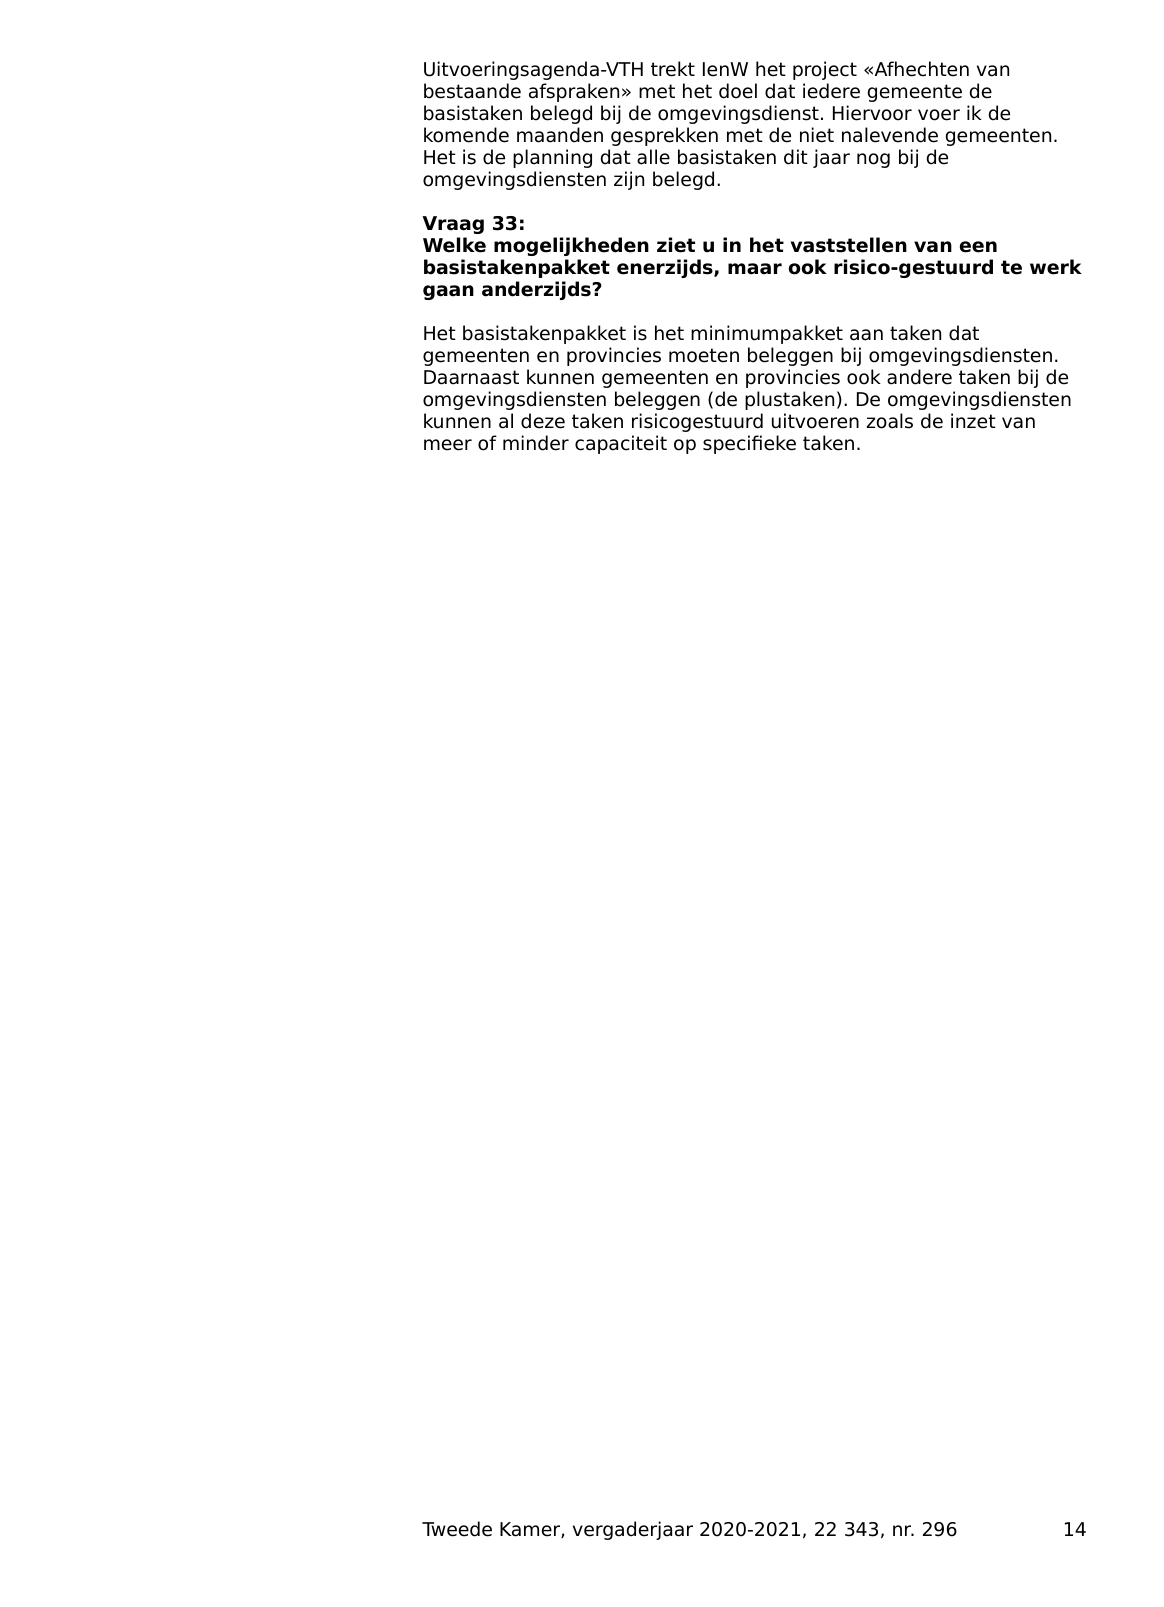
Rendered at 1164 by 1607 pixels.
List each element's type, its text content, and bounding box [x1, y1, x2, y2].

text Uitvoeringsagenda-VTH trekt IenW het project «Afhechten van bestaande afspraken» met het doel dat iedere gemeente de basistaken belegd bij de omgevingsdienst. Hiervoor voer ik de komende maanden gesprekken met de niet nalevende gemeenten. Het is de planning dat alle basistaken dit jaar nog bij de omgevingsdiensten zijn belegd. [422, 59, 1087, 191]
text Vraag 33: [422, 213, 1087, 235]
text Het basistakenpakket is het minimumpakket aan taken dat gemeenten en provincies moeten beleggen bij omgevingsdiensten. Daarnaast kunnen gemeenten en provincies ook andere taken bij de omgevingsdiensten beleggen (de plustaken). De omgevingsdiensten kunnen al deze taken risicogestuurd uitvoeren zoals de inzet van meer of minder capaciteit op specifieke taken. [422, 323, 1087, 455]
text Welke mogelijkheden ziet u in het vaststellen van een basistakenpakket enerzijds, maar ook risico-gestuurd te werk gaan anderzijds? [422, 235, 1087, 301]
